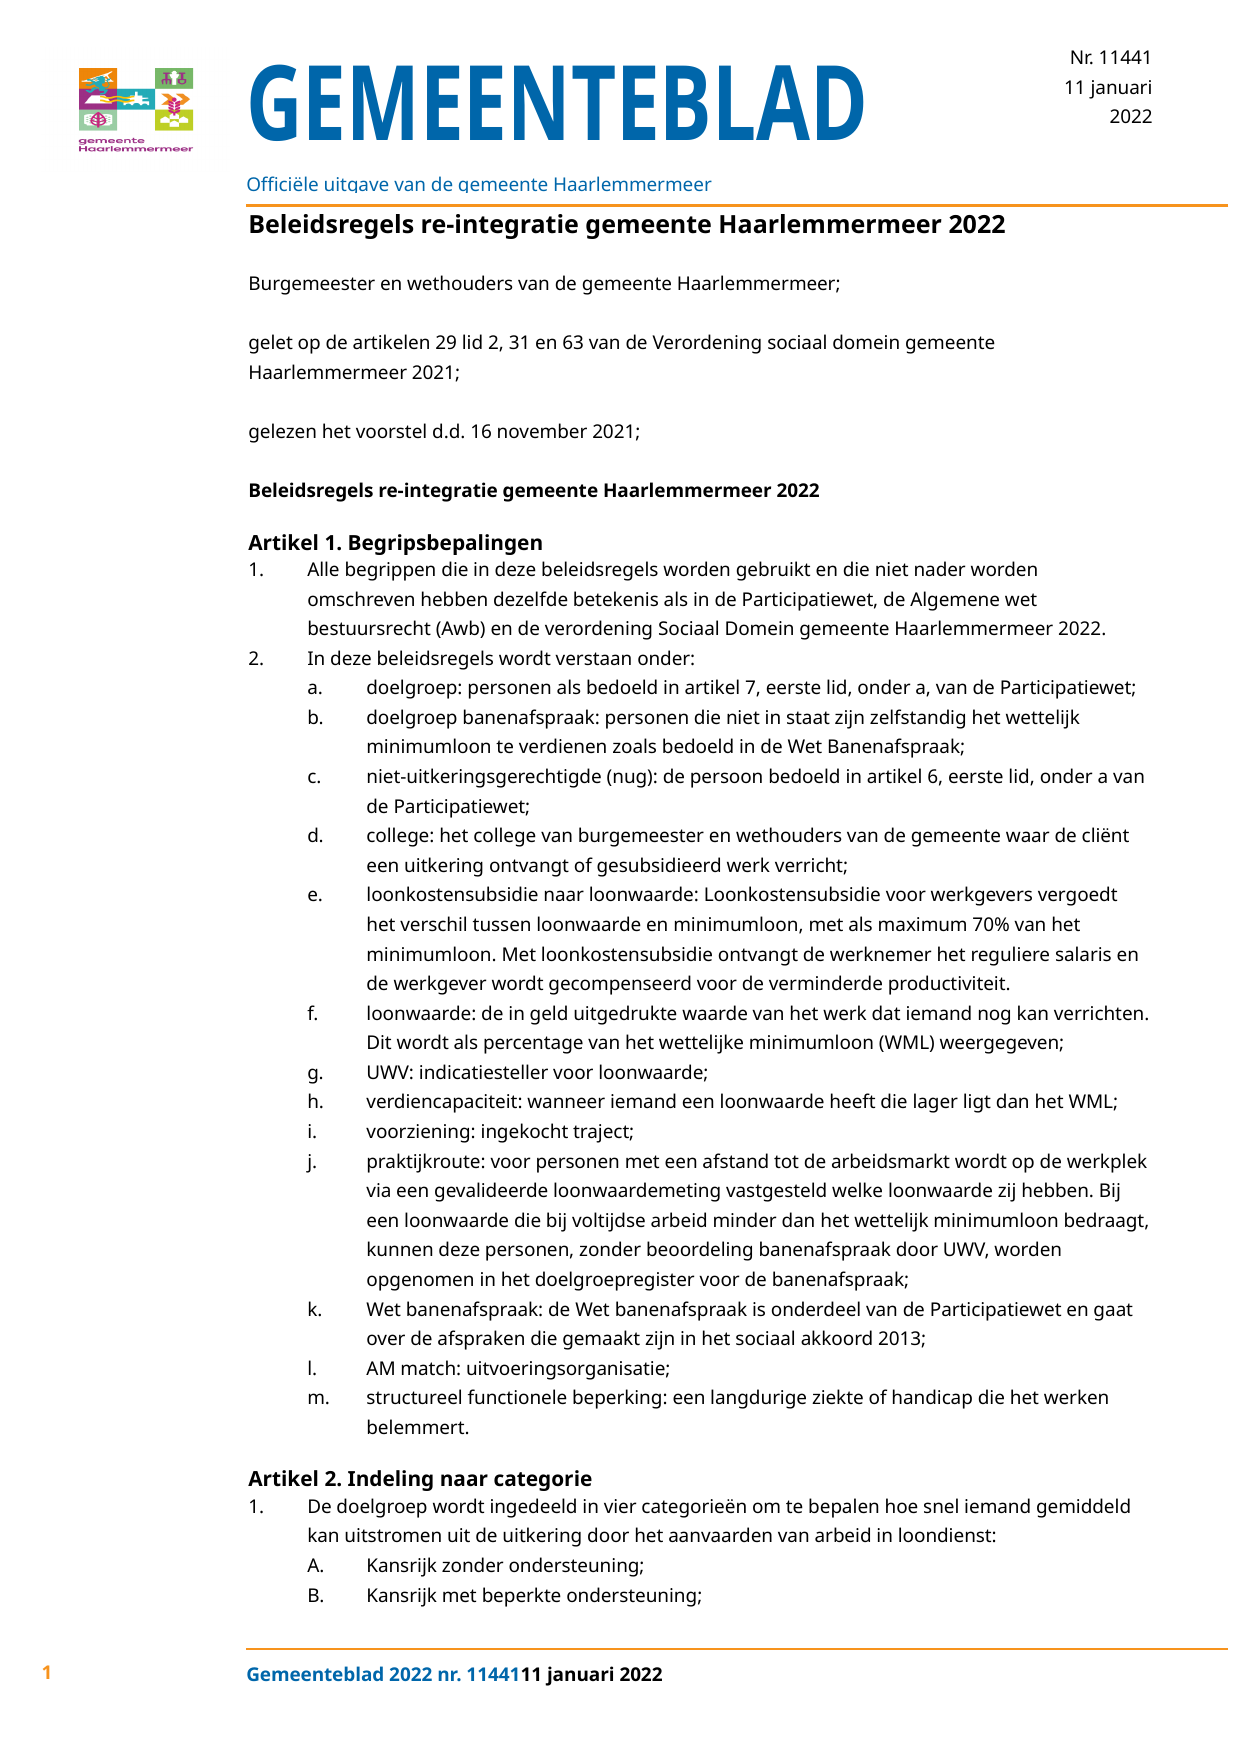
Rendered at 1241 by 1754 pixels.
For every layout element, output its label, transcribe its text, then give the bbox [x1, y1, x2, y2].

list verdiencapaciteit: wanneer iemand een loonwaarde heeft die lager ligt dan het WML; [307, 1089, 1152, 1114]
list Wet banenafspraak: de Wet banenafspraak is onderdeel van de Participatiewet en gaat over de afspraken die gemaakt zijn in het sociaal akkoord 2013; [307, 1296, 1152, 1351]
list loonwaarde: de in geld uitgedrukte waarde van het werk dat iemand nog kan verrichten. Dit wordt als percentage van het wettelijke minimumloon (WML) weergegeven; [307, 1000, 1152, 1055]
list Kansrijk met beperkte ondersteuning; [307, 1582, 1152, 1607]
text gelezen het voorstel d.d. 16 november 2021; [248, 418, 1152, 444]
picture [41, 47, 231, 172]
list loonkostensubsidie naar loonwaarde: Loonkostensubsidie voor werkgevers vergoedt het verschil tussen loonwaarde en minimumloon, met als maximum 70% van het minimumloon. Met loonkostensubsidie ontvangt de werknemer het reguliere salaris en de werkgever wordt gecompenseerd voor de verminderde productiviteit. [307, 882, 1152, 996]
list voorziening: ingekocht traject; [307, 1118, 1152, 1144]
list In deze beleidsregels wordt verstaan onder: [248, 645, 1152, 671]
text Beleidsregels re-integratie gemeente Haarlemmermeer 2022 [248, 207, 1152, 241]
list doelgroep: personen als bedoeld in artikel 7, eerste lid, onder a, van de Participatiewet; [307, 674, 1152, 700]
list niet-uitkeringsgerechtigde (nug): de persoon bedoeld in artikel 6, eerste lid, onder a van de Participatiewet; [307, 763, 1152, 819]
list praktijkroute: voor personen met een afstand tot de arbeidsmarkt wordt op de werkplek via een gevalideerde loonwaardemeting vastgesteld welke loonwaarde zij hebben. Bij een loonwaarde die bij voltijdse arbeid minder dan het wettelijk minimumloon bedraagt, kunnen deze personen, zonder beoordeling banenafspraak door UWV, worden opgenomen in het doelgroepregister voor de banenafspraak; [307, 1148, 1152, 1292]
list UWV: indicatiesteller voor loonwaarde; [307, 1059, 1152, 1085]
list structureel functionele beperking: een langdurige ziekte of handicap die het werken belemmert. [307, 1384, 1152, 1440]
list college: het college van burgemeester en wethouders van de gemeente waar de cliënt een uitkering ontvangt of gesubsidieerd werk verricht; [307, 822, 1152, 878]
list doelgroep banenafspraak: personen die niet in staat zijn zelfstandig het wettelijk minimumloon te verdienen zoals bedoeld in de Wet Banenafspraak; [307, 704, 1152, 759]
text Artikel 1. Begripsbepalingen [248, 528, 1152, 556]
text Beleidsregels re-integratie gemeente Haarlemmermeer 2022 [248, 477, 1152, 503]
text Burgemeester en wethouders van de gemeente Haarlemmermeer; [248, 270, 1152, 296]
list De doelgroep wordt ingedeeld in vier categorieën om te bepalen hoe snel iemand gemiddeld kan uitstromen uit de uitkering door het aanvaarden van arbeid in loondienst: [248, 1493, 1152, 1548]
text gelet op de artikelen 29 lid 2, 31 en 63 van de Verordening sociaal domein gemeente Haarlemmermeer 2021; [248, 329, 1152, 385]
list Alle begrippen die in deze beleidsregels worden gebruikt en die niet nader worden omschreven hebben dezelfde betekenis als in de Participatiewet, de Algemene wet bestuursrecht (Awb) en de verordening Sociaal Domein gemeente Haarlemmermeer 2022. [248, 556, 1152, 641]
list Kansrijk zonder ondersteuning; [307, 1552, 1152, 1578]
list AM match: uitvoeringsorganisatie; [307, 1355, 1152, 1381]
text Artikel 2. Indeling naar categorie [248, 1464, 1152, 1493]
